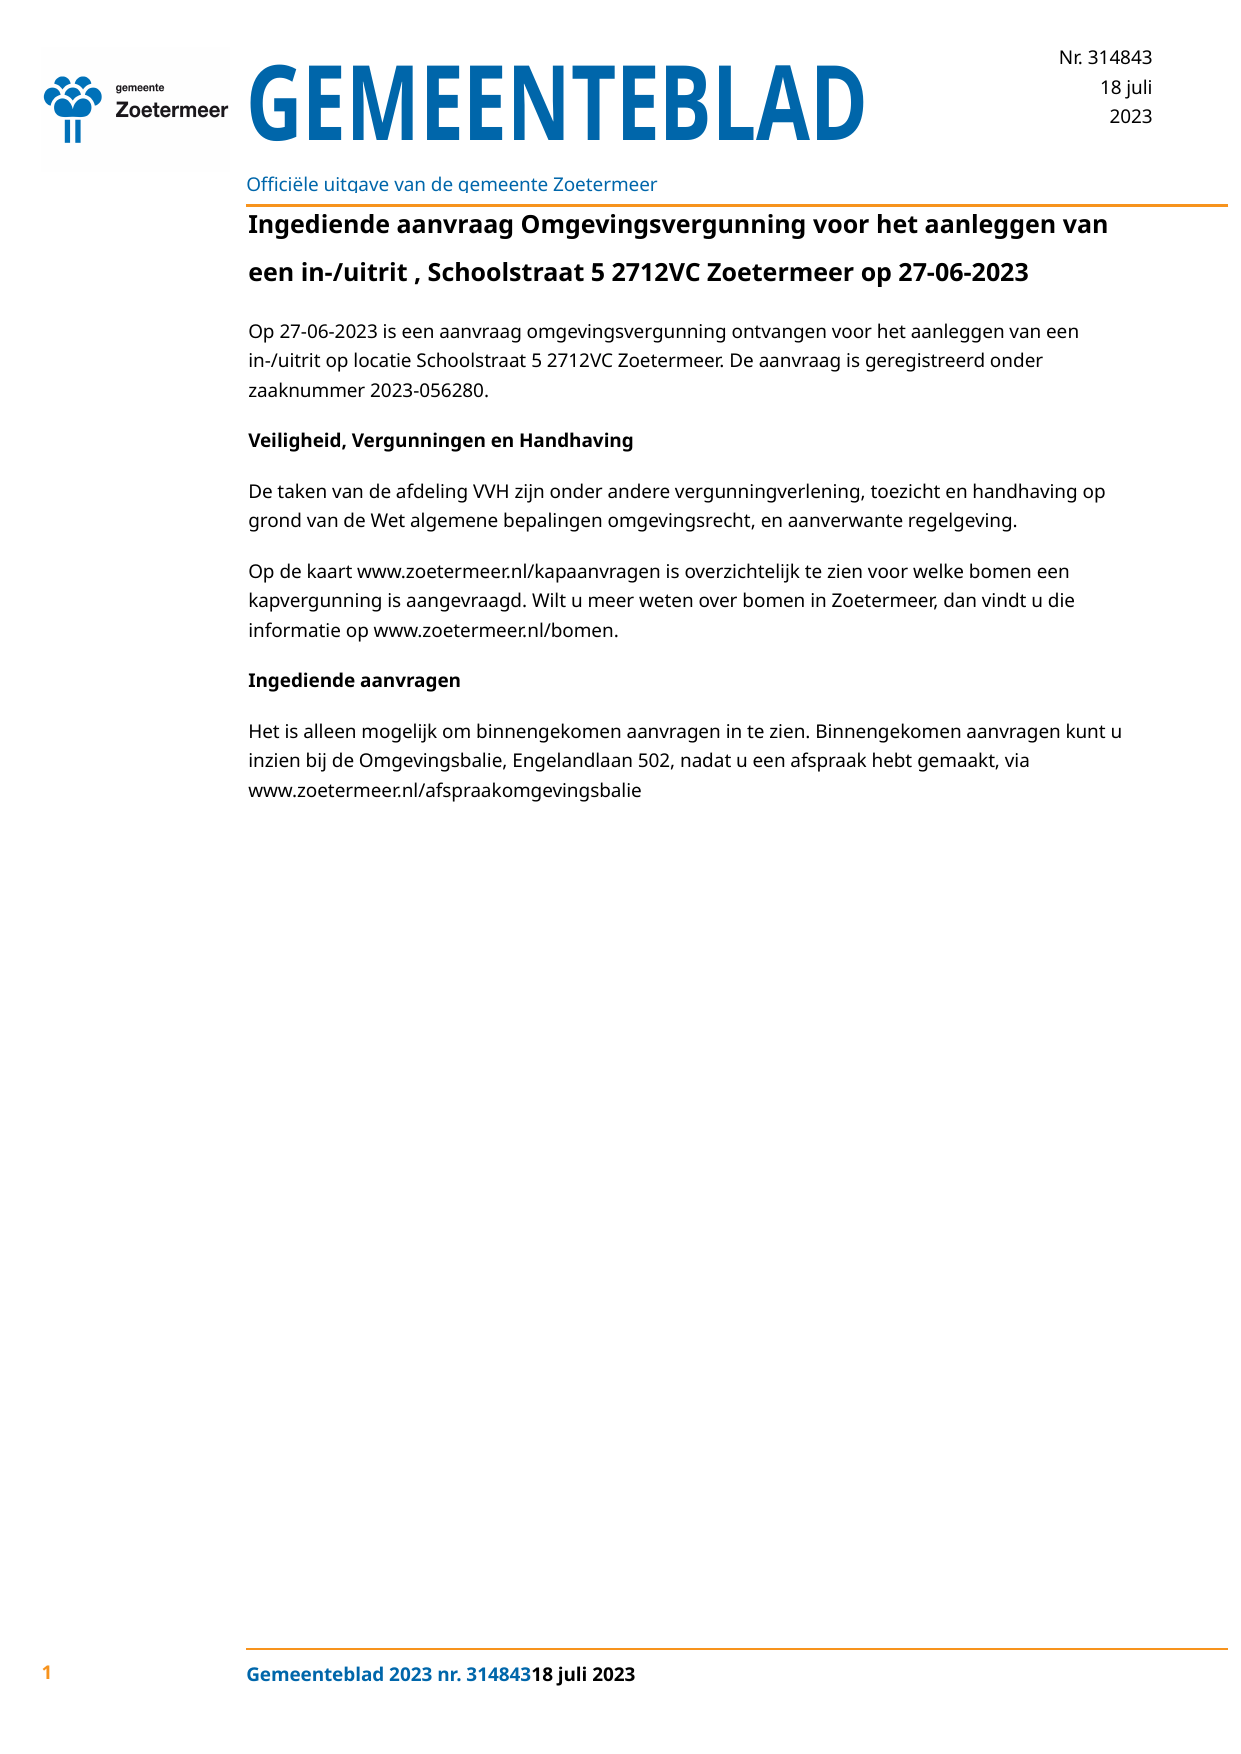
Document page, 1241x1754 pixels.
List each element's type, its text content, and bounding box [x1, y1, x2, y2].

text De taken van de afdeling VVH zijn onder andere vergunningverlening, toezicht en handhaving op grond van de Wet algemene bepalingen omgevingsrecht, en aanverwante regelgeving. [248, 478, 1152, 533]
text Op 27-06-2023 is een aanvraag omgevingsvergunning ontvangen voor het aanleggen van een in-/uitrit op locatie Schoolstraat 5 2712VC Zoetermeer. De aanvraag is geregistreerd onder zaaknummer 2023-056280. [248, 318, 1152, 403]
text Veiligheid, Vergunningen en Handhaving [248, 427, 1152, 453]
text Ingediende aanvragen [248, 667, 1152, 693]
text Het is alleen mogelijk om binnengekomen aanvragen in te zien. Binnengekomen aanvragen kunt u inzien bij de Omgevingsbalie, Engelandlaan 502, nadat u een afspraak hebt gemaakt, via www.zoetermeer.nl/afspraakomgevingsbalie [248, 718, 1152, 803]
picture [41, 47, 231, 172]
text Ingediende aanvraag Omgevingsvergunning voor het aanleggen van een in-/uitrit , Schoolstraat 5 2712VC Zoetermeer op 27-06-2023 [248, 207, 1152, 288]
text Op de kaart www.zoetermeer.nl/kapaanvragen is overzichtelijk te zien voor welke bomen een kapvergunning is aangevraagd. Wilt u meer weten over bomen in Zoetermeer, dan vindt u die informatie op www.zoetermeer.nl/bomen. [248, 558, 1152, 643]
